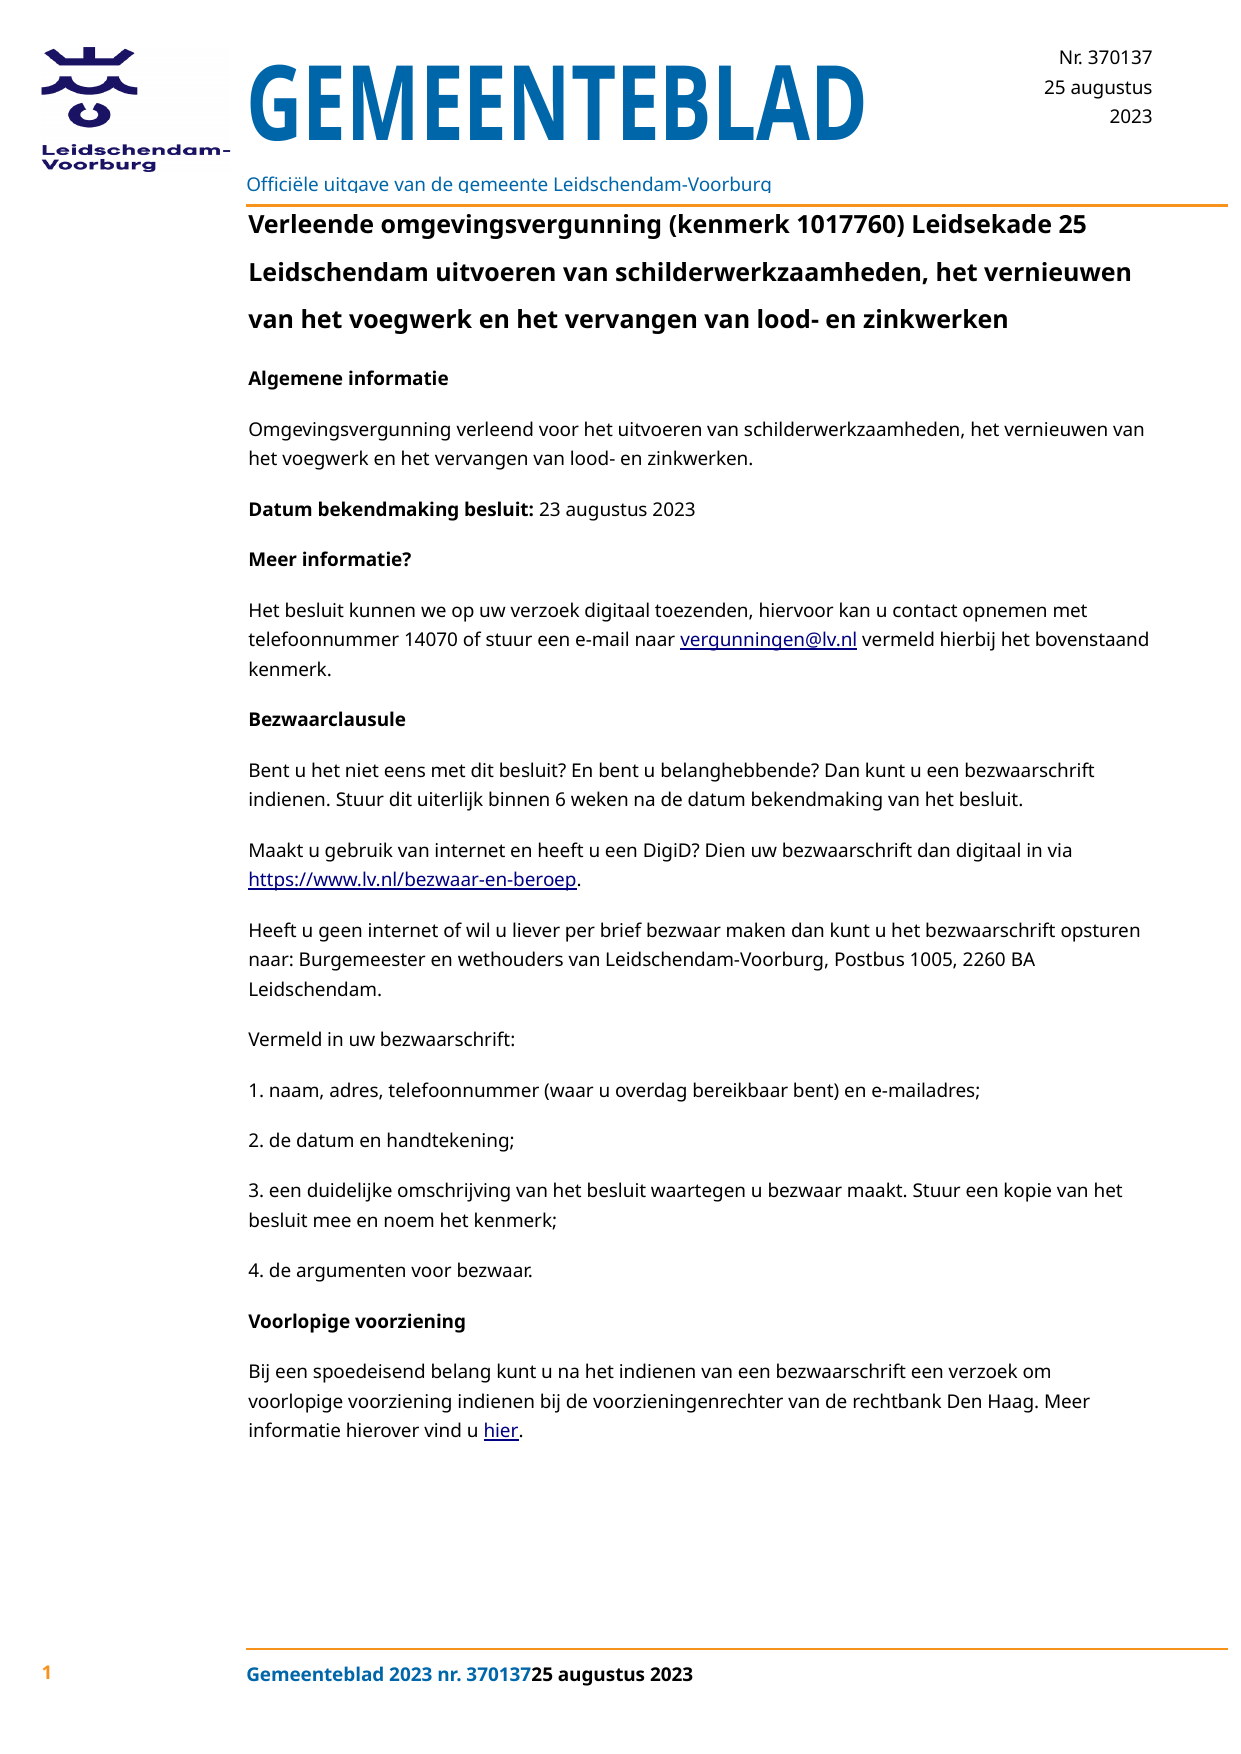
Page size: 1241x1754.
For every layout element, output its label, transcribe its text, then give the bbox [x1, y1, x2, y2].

text 4. de argumenten voor bezwaar. [248, 1258, 1152, 1283]
text Meer informatie? [248, 546, 1152, 572]
text Verleende omgevingsvergunning (kenmerk 1017760) Leidsekade 25 Leidschendam uitvoeren van schilderwerkzaamheden, het vernieuwen van het voegwerk en het vervangen van lood- en zinkwerken [248, 207, 1152, 336]
text 3. een duidelijke omschrijving van het besluit waartegen u bezwaar maakt. Stuur een kopie van het besluit mee en noem het kenmerk; [248, 1178, 1152, 1233]
text Maakt u gebruik van internet en heeft u een DigiD? Dien uw bezwaarschrift dan digitaal in via https://www.lv.nl/bezwaar-en-beroep. [248, 837, 1152, 892]
text 2. de datum en handtekening; [248, 1127, 1152, 1153]
text Het besluit kunnen we op uw verzoek digitaal toezenden, hiervoor kan u contact opnemen met telefoonnummer 14070 of stuur een e-mail naar vergunningen@lv.nl vermeld hierbij het bovenstaand kenmerk. [248, 597, 1152, 682]
text Voorlopige voorziening [248, 1308, 1152, 1334]
text Datum bekendmaking besluit: 23 augustus 2023 [248, 496, 1152, 522]
text Omgevingsvergunning verleend voor het uitvoeren van schilderwerkzaamheden, het vernieuwen van het voegwerk en het vervangen van lood- en zinkwerken. [248, 416, 1152, 471]
text Algemene informatie [248, 366, 1152, 391]
text Bezwaarclausule [248, 706, 1152, 732]
text Bij een spoedeisend belang kunt u na het indienen van een bezwaarschrift een verzoek om voorlopige voorziening indienen bij de voorzieningenrechter van de rechtbank Den Haag. Meer informatie hierover vind u hier. [248, 1358, 1152, 1443]
text 1. naam, adres, telefoonnummer (waar u overdag bereikbaar bent) en e-mailadres; [248, 1077, 1152, 1102]
text Vermeld in uw bezwaarschrift: [248, 1026, 1152, 1052]
picture [41, 47, 231, 172]
text Heeft u geen internet of wil u liever per brief bezwaar maken dan kunt u het bezwaarschrift opsturen naar: Burgemeester en wethouders van Leidschendam-Voorburg, Postbus 1005, 2260 BA Leidschendam. [248, 917, 1152, 1002]
text Bent u het niet eens met dit besluit? En bent u belanghebbende? Dan kunt u een bezwaarschrift indienen. Stuur dit uiterlijk binnen 6 weken na de datum bekendmaking van het besluit. [248, 757, 1152, 812]
